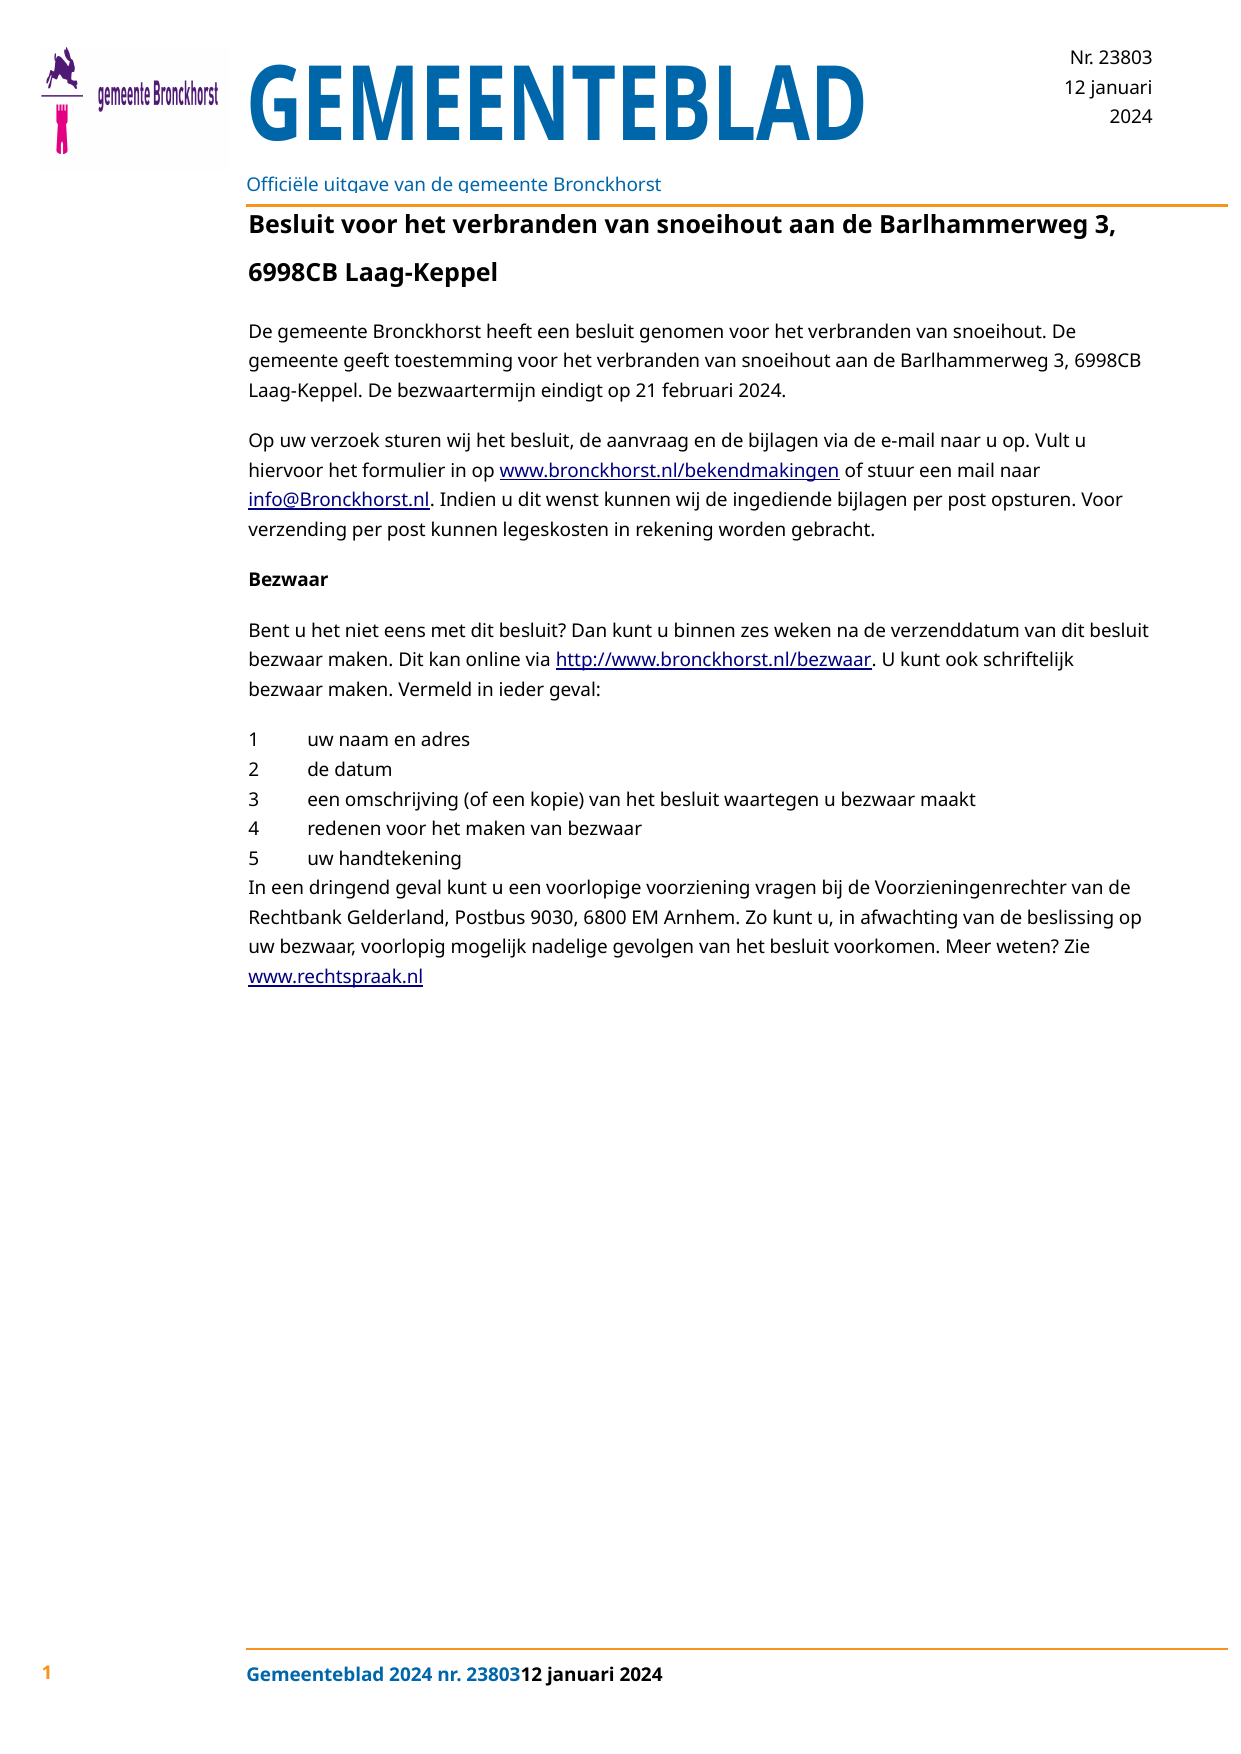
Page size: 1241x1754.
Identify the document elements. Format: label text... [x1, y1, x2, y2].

list uw naam en adres [248, 727, 1152, 752]
text De gemeente Bronckhorst heeft een besluit genomen voor het verbranden van snoeihout. De gemeente geeft toestemming voor het verbranden van snoeihout aan de Barlhammerweg 3, 6998CB Laag-Keppel. De bezwaartermijn eindigt op 21 februari 2024. [248, 318, 1152, 403]
picture [41, 47, 231, 172]
text In een dringend geval kunt u een voorlopige voorziening vragen bij de Voorzieningenrechter van de Rechtbank Gelderland, Postbus 9030, 6800 EM Arnhem. Zo kunt u, in afwachting van de beslissing op uw bezwaar, voorlopig mogelijk nadelige gevolgen van het besluit voorkomen. Meer weten? Zie www.rechtspraak.nl [248, 874, 1152, 989]
text Besluit voor het verbranden van snoeihout aan de Barlhammerweg 3, 6998CB Laag-Keppel [248, 207, 1152, 288]
text Bezwaar [248, 567, 1152, 592]
list de datum [248, 756, 1152, 782]
list uw handtekening [248, 845, 1152, 871]
text Bent u het niet eens met dit besluit? Dan kunt u binnen zes weken na de verzenddatum van dit besluit bezwaar maken. Dit kan online via http://www.bronckhorst.nl/bezwaar. U kunt ook schriftelijk bezwaar maken. Vermeld in ieder geval: [248, 617, 1152, 702]
list een omschrijving (of een kopie) van het besluit waartegen u bezwaar maakt [248, 786, 1152, 812]
text Op uw verzoek sturen wij het besluit, de aanvraag en de bijlagen via de e-mail naar u op. Vult u hiervoor het formulier in op www.bronckhorst.nl/bekendmakingen of stuur een mail naar info@Bronckhorst.nl. Indien u dit wenst kunnen wij de ingediende bijlagen per post opsturen. Voor verzending per post kunnen legeskosten in rekening worden gebracht. [248, 427, 1152, 542]
list redenen voor het maken van bezwaar [248, 815, 1152, 841]
